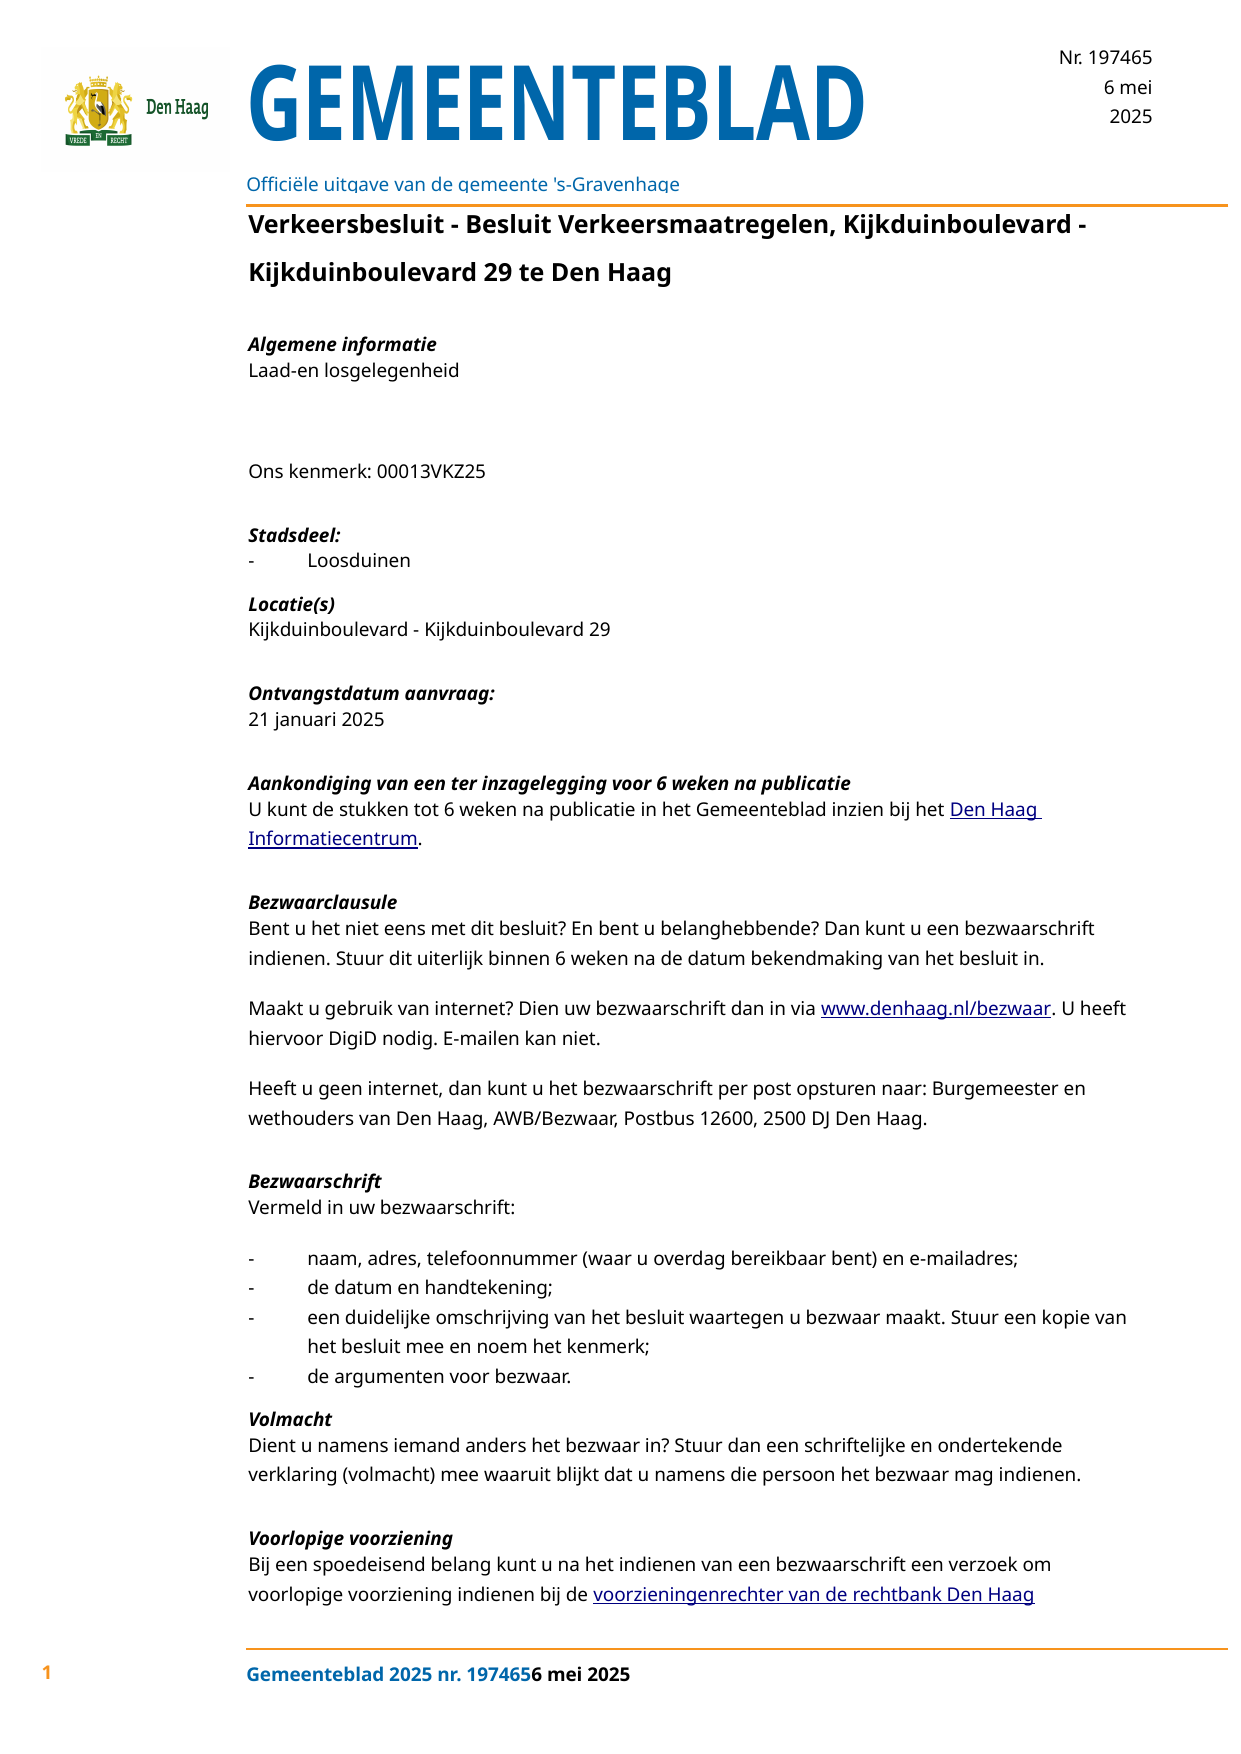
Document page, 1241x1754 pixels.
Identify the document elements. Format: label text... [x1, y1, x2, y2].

list de argumenten voor bezwaar. [248, 1363, 1152, 1389]
text Dient u namens iemand anders het bezwaar in? Stuur dan een schriftelijke en ondertekende verklaring (volmacht) mee waaruit blijkt dat u namens die persoon het bezwaar mag indienen. [248, 1432, 1152, 1487]
text Stadsdeel: [248, 522, 1152, 548]
text Bezwaarschrift [248, 1169, 1152, 1194]
text Bij een spoedeisend belang kunt u na het indienen van een bezwaarschrift een verzoek om voorlopige voorziening indienen bij de voorzieningenrechter van de rechtbank Den Haag [248, 1551, 1152, 1607]
text Voorlopige voorziening [248, 1526, 1152, 1551]
text Aankondiging van een ter inzagelegging voor 6 weken na publicatie [248, 770, 1152, 796]
text Verkeersbesluit - Besluit Verkeersmaatregelen, Kijkduinboulevard - Kijkduinboulevard 29 te Den Haag [248, 207, 1152, 288]
text Ontvangstdatum aanvraag: [248, 681, 1152, 706]
text Algemene informatie [248, 331, 1152, 357]
text 21 januari 2025 [248, 706, 1152, 732]
list de datum en handtekening; [248, 1274, 1152, 1300]
text Laad-en losgelegenheid [248, 357, 1152, 383]
text Locatie(s) [248, 591, 1152, 617]
text Bezwaarclausule [248, 889, 1152, 915]
text Vermeld in uw bezwaarschrift: [248, 1194, 1152, 1220]
text Ons kenmerk: 00013VKZ25 [248, 458, 1152, 484]
text U kunt de stukken tot 6 weken na publicatie in het Gemeenteblad inzien bij het Den Haag Informatiecentrum. [248, 796, 1152, 851]
list naam, adres, telefoonnummer (waar u overdag bereikbaar bent) en e-mailadres; [248, 1245, 1152, 1271]
text Kijkduinboulevard - Kijkduinboulevard 29 [248, 617, 1152, 642]
list Loosduinen [248, 548, 1152, 573]
text Heeft u geen internet, dan kunt u het bezwaarschrift per post opsturen naar: Burgemeester en wethouders van Den Haag, AWB/Bezwaar, Postbus 12600, 2500 DJ Den Haag. [248, 1075, 1152, 1131]
text Volmacht [248, 1406, 1152, 1432]
picture [41, 47, 231, 172]
list een duidelijke omschrijving van het besluit waartegen u bezwaar maakt. Stuur een kopie van het besluit mee en noem het kenmerk; [248, 1304, 1152, 1359]
text Maakt u gebruik van internet? Dien uw bezwaarschrift dan in via www.denhaag.nl/bezwaar. U heeft hiervoor DigiD nodig. E-mailen kan niet. [248, 995, 1152, 1051]
text Bent u het niet eens met dit besluit? En bent u belanghebbende? Dan kunt u een bezwaarschrift indienen. Stuur dit uiterlijk binnen 6 weken na de datum bekendmaking van het besluit in. [248, 915, 1152, 971]
